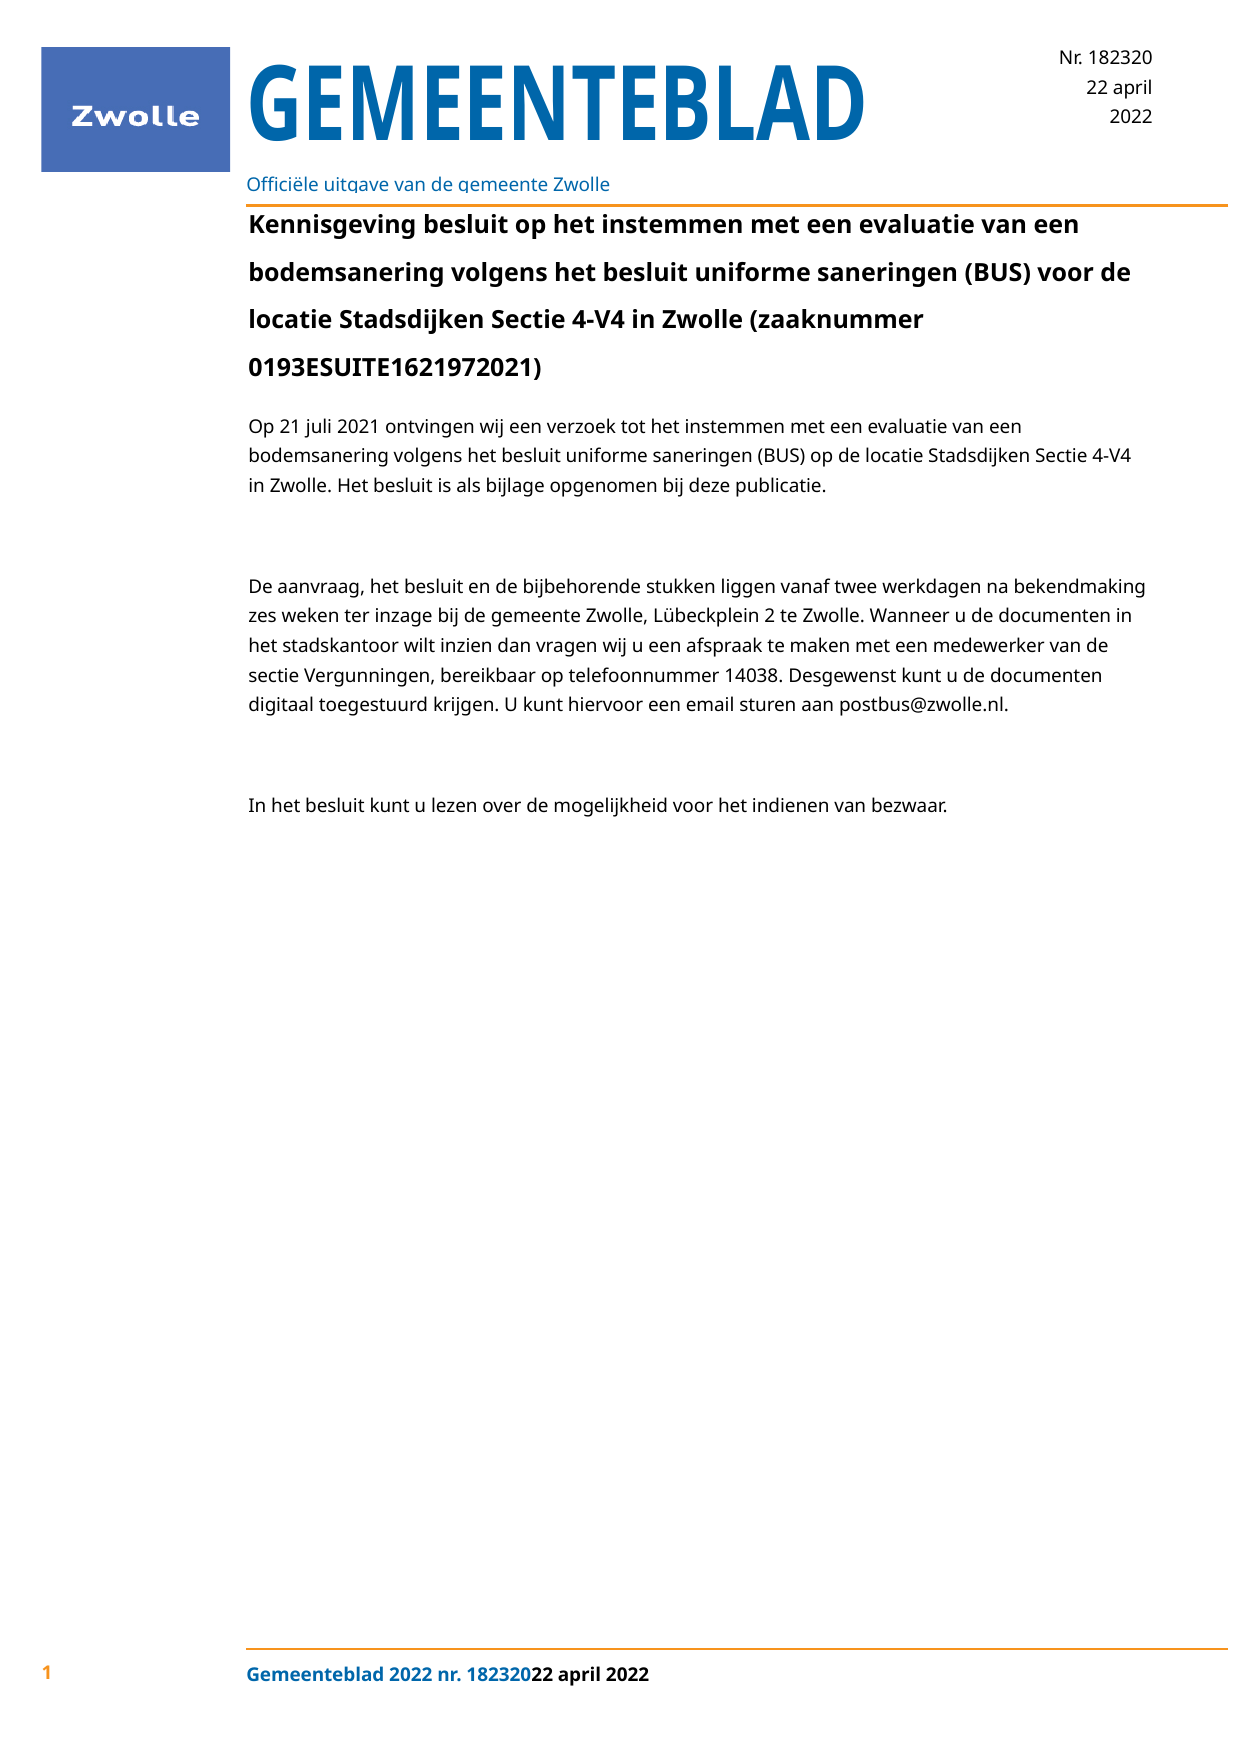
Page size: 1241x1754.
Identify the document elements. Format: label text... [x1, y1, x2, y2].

text Kennisgeving besluit op het instemmen met een evaluatie van een bodemsanering volgens het besluit uniforme saneringen (BUS) voor de locatie Stadsdijken Sectie 4-V4 in Zwolle (zaaknummer 0193ESUITE1621972021) [248, 207, 1152, 384]
text De aanvraag, het besluit en de bijbehorende stukken liggen vanaf twee werkdagen na bekendmaking zes weken ter inzage bij de gemeente Zwolle, Lübeckplein 2 te Zwolle. Wanneer u de documenten in het stadskantoor wilt inzien dan vragen wij u een afspraak te maken met een medewerker van de sectie Vergunningen, bereikbaar op telefoonnummer 14038. Desgewenst kunt u de documenten digitaal toegestuurd krijgen. U kunt hiervoor een email sturen aan postbus@zwolle.nl. [248, 573, 1152, 717]
text In het besluit kunt u lezen over de mogelijkheid voor het indienen van bezwaar. [248, 792, 1152, 818]
text Op 21 juli 2021 ontvingen wij een verzoek tot het instemmen met een evaluatie van een bodemsanering volgens het besluit uniforme saneringen (BUS) op de locatie Stadsdijken Sectie 4-V4 in Zwolle. Het besluit is als bijlage opgenomen bij deze publicatie. [248, 413, 1152, 498]
picture [41, 47, 231, 172]
